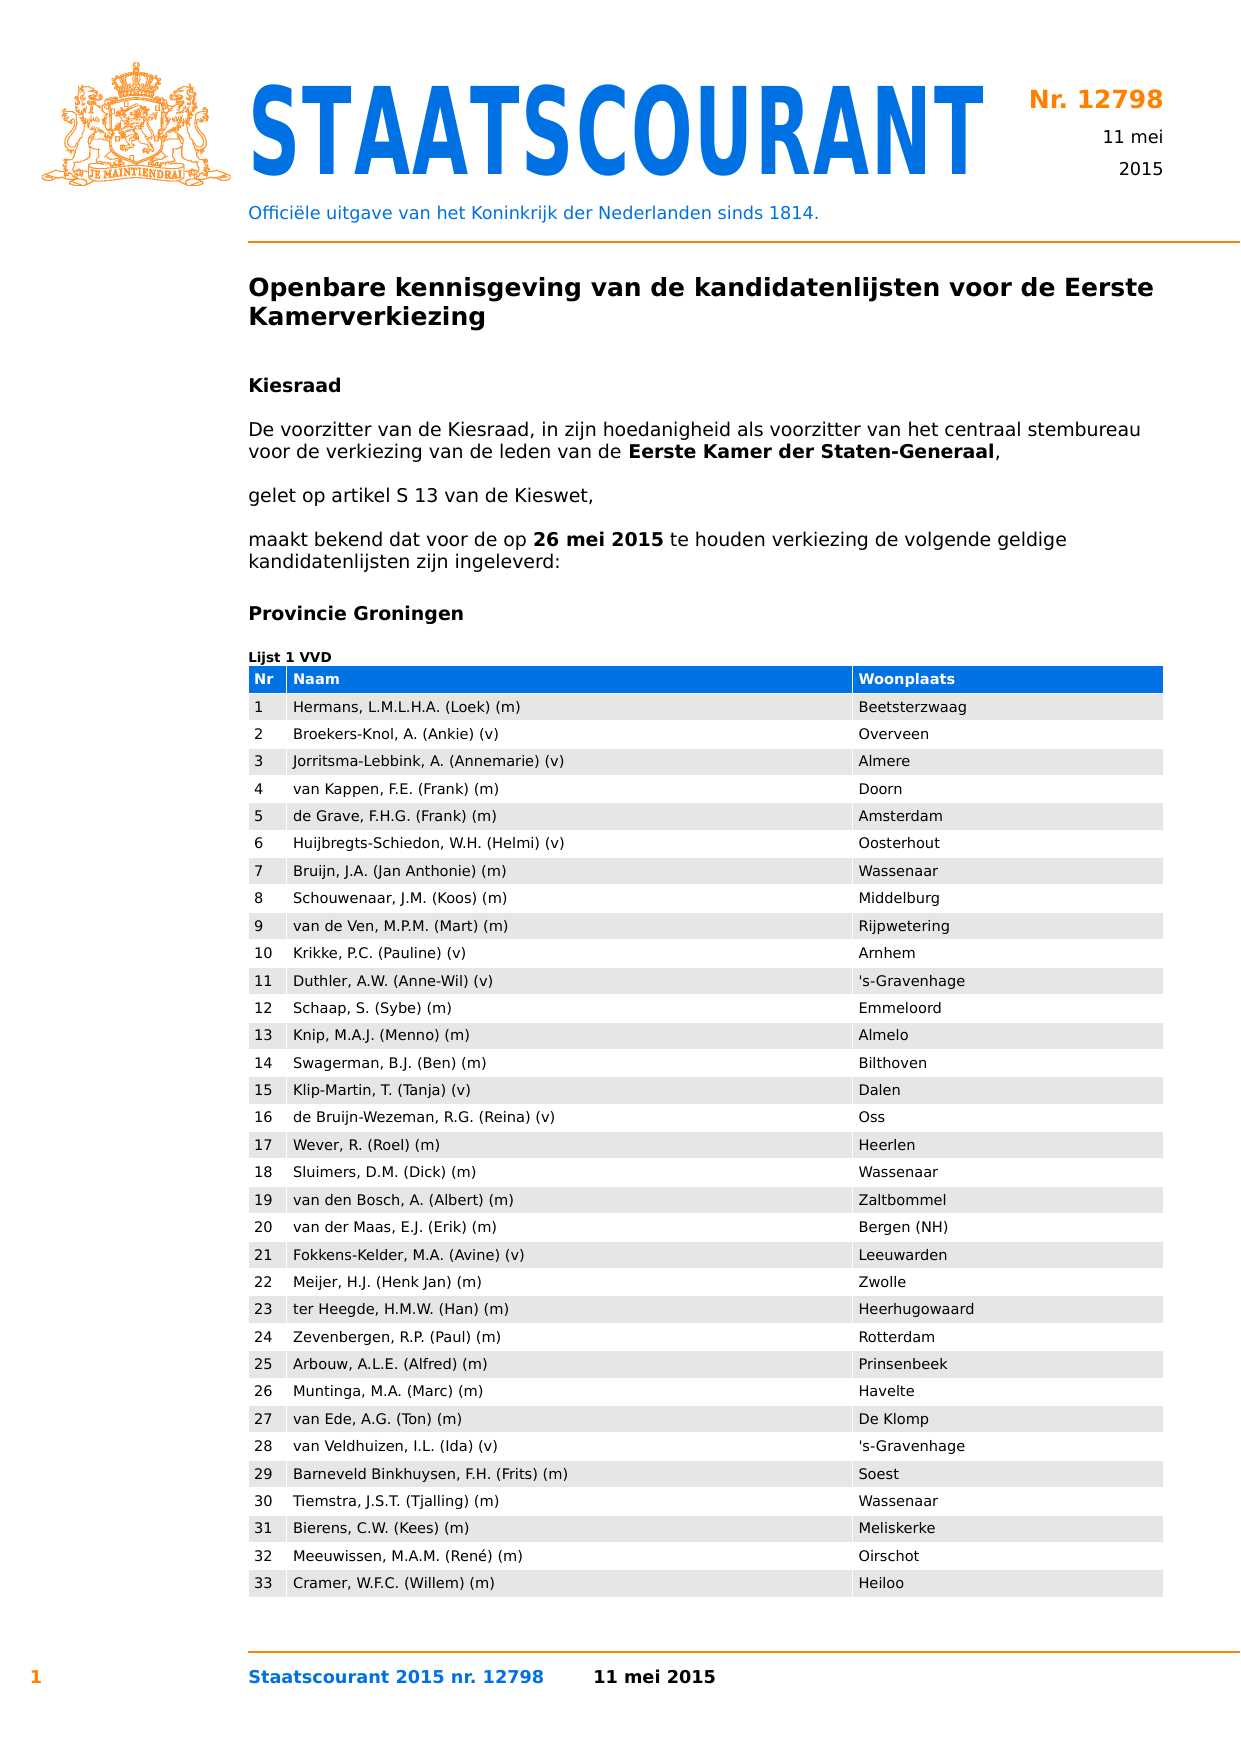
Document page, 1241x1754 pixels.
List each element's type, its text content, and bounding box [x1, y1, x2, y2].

table_cell Leeuwarden [853, 1242, 1163, 1268]
table_cell Havelte [853, 1379, 1163, 1405]
table_cell Doorn [853, 776, 1163, 802]
table_cell van der Maas, E.J. (Erik) (m) [287, 1214, 852, 1241]
table_cell van Kappen, F.E. (Frank) (m) [287, 776, 852, 802]
table_cell Schouwenaar, J.M. (Koos) (m) [287, 886, 852, 912]
text Kiesraad [248, 375, 1163, 397]
table_cell Bergen (NH) [853, 1214, 1163, 1241]
table_cell Meliskerke [853, 1516, 1163, 1542]
table_cell 21 [249, 1242, 286, 1268]
table_cell de Grave, F.H.G. (Frank) (m) [287, 803, 852, 830]
table_cell Muntinga, M.A. (Marc) (m) [287, 1379, 852, 1405]
table_cell Soest [853, 1461, 1163, 1487]
table_cell 31 [249, 1516, 286, 1542]
table_cell Nr [249, 666, 286, 693]
table_cell Jorritsma-Lebbink, A. (Annemarie) (v) [287, 749, 852, 775]
table_cell Schaap, S. (Sybe) (m) [287, 995, 852, 1021]
table_cell 2 [249, 721, 286, 747]
table_cell Wassenaar [853, 1160, 1163, 1186]
table_cell 7 [249, 858, 286, 884]
table_cell Klip-Martin, T. (Tanja) (v) [287, 1077, 852, 1104]
table_cell 29 [249, 1461, 286, 1487]
table_cell 26 [249, 1379, 286, 1405]
table_cell 15 [249, 1077, 286, 1104]
table_cell 11 mei [998, 121, 1240, 153]
table_cell Bruijn, J.A. (Jan Anthonie) (m) [287, 858, 852, 884]
table_cell Zevenbergen, R.P. (Paul) (m) [287, 1324, 852, 1350]
text maakt bekend dat voor de op 26 mei 2015 te houden verkiezing de volgende geldige kandidatenlijsten zijn ingeleverd: [248, 529, 1163, 573]
picture [41, 62, 231, 186]
table_cell van Veldhuizen, I.L. (Ida) (v) [287, 1434, 852, 1460]
table_cell De Klomp [853, 1406, 1163, 1432]
table_cell 28 [249, 1434, 286, 1460]
table_cell 12 [249, 995, 286, 1021]
table_cell 3 [249, 749, 286, 775]
table_cell Naam [287, 666, 852, 693]
table_cell 's-Gravenhage [853, 1434, 1163, 1460]
table_cell Duthler, A.W. (Anne-Wil) (v) [287, 968, 852, 994]
table_cell 19 [249, 1187, 286, 1213]
table_cell Woonplaats [853, 666, 1163, 693]
table_cell 17 [249, 1132, 286, 1158]
table_cell Prinsenbeek [853, 1351, 1163, 1378]
table_cell Knip, M.A.J. (Menno) (m) [287, 1023, 852, 1049]
table_cell Amsterdam [853, 803, 1163, 830]
table_cell de Bruijn-Wezeman, R.G. (Reina) (v) [287, 1105, 852, 1131]
table_cell 25 [249, 1351, 286, 1378]
table_cell 30 [249, 1488, 286, 1514]
table_cell 8 [249, 886, 286, 912]
table_cell Rijpwetering [853, 913, 1163, 939]
table_cell 9 [249, 913, 286, 939]
table_cell 24 [249, 1324, 286, 1350]
table_cell 22 [249, 1269, 286, 1295]
table_cell Wassenaar [853, 1488, 1163, 1514]
text gelet op artikel S 13 van de Kieswet, [248, 485, 1163, 507]
table_cell Sluimers, D.M. (Dick) (m) [287, 1160, 852, 1186]
table_cell 10 [249, 940, 286, 967]
table_cell 33 [249, 1570, 286, 1597]
table_cell van de Ven, M.P.M. (Mart) (m) [287, 913, 852, 939]
table_cell Heerlen [853, 1132, 1163, 1158]
table_cell 23 [249, 1296, 286, 1323]
table_cell Overveen [853, 721, 1163, 747]
table_cell Almere [853, 749, 1163, 775]
table_cell van Ede, A.G. (Ton) (m) [287, 1406, 852, 1432]
table_cell 4 [249, 776, 286, 802]
table_header Lijst 1 VVD [248, 650, 1163, 665]
text De voorzitter van de Kiesraad, in zijn hoedanigheid als voorzitter van het centraal stembureau voor de verkiezing van de leden van de Eerste Kamer der Staten-Generaal, [248, 419, 1163, 463]
table_cell 5 [249, 803, 286, 830]
table_cell Almelo [853, 1023, 1163, 1049]
table_cell Officiële uitgave van het Koninkrijk der Nederlanden sinds 1814. [248, 203, 1240, 241]
table_header STAATSCOURANT [248, 62, 998, 203]
table_cell Zwolle [853, 1269, 1163, 1295]
table_cell Huijbregts-Schiedon, W.H. (Helmi) (v) [287, 831, 852, 857]
table_cell Rotterdam [853, 1324, 1163, 1350]
table_cell Fokkens-Kelder, M.A. (Avine) (v) [287, 1242, 852, 1268]
table_cell Wassenaar [853, 858, 1163, 884]
table_cell Meeuwissen, M.A.M. (René) (m) [287, 1543, 852, 1569]
table_cell Swagerman, B.J. (Ben) (m) [287, 1050, 852, 1076]
table_cell Zaltbommel [853, 1187, 1163, 1213]
table_cell Heiloo [853, 1570, 1163, 1597]
table_cell Bierens, C.W. (Kees) (m) [287, 1516, 852, 1542]
table_cell 27 [249, 1406, 286, 1432]
table_cell Wever, R. (Roel) (m) [287, 1132, 852, 1158]
table_cell 18 [249, 1160, 286, 1186]
table_cell 1 [249, 694, 286, 720]
table_cell 14 [249, 1050, 286, 1076]
table_cell Oirschot [853, 1543, 1163, 1569]
table_cell Tiemstra, J.S.T. (Tjalling) (m) [287, 1488, 852, 1514]
table_cell Broekers-Knol, A. (Ankie) (v) [287, 721, 852, 747]
table_cell 11 [249, 968, 286, 994]
table_cell Middelburg [853, 886, 1163, 912]
table_cell van den Bosch, A. (Albert) (m) [287, 1187, 852, 1213]
table_cell Krikke, P.C. (Pauline) (v) [287, 940, 852, 967]
table_cell Hermans, L.M.L.H.A. (Loek) (m) [287, 694, 852, 720]
table_cell 's-Gravenhage [853, 968, 1163, 994]
table_cell Bilthoven [853, 1050, 1163, 1076]
table_cell 6 [249, 831, 286, 857]
table_cell Dalen [853, 1077, 1163, 1104]
table_cell 32 [249, 1543, 286, 1569]
subtitle Openbare kennisgeving van de kandidatenlijsten voor de Eerste Kamerverkiezing [248, 273, 1163, 331]
table_cell 13 [249, 1023, 286, 1049]
table_cell Oosterhout [853, 831, 1163, 857]
table_cell Meijer, H.J. (Henk Jan) (m) [287, 1269, 852, 1295]
table_cell Arbouw, A.L.E. (Alfred) (m) [287, 1351, 852, 1378]
table_cell Cramer, W.F.C. (Willem) (m) [287, 1570, 852, 1597]
table_cell Heerhugowaard [853, 1296, 1163, 1323]
table_cell 20 [249, 1214, 286, 1241]
table_header [25, 62, 248, 241]
table_cell Arnhem [853, 940, 1163, 967]
table_cell Oss [853, 1105, 1163, 1131]
subtitle Provincie Groningen [248, 603, 1163, 624]
table_cell Beetsterzwaag [853, 694, 1163, 720]
table_cell Barneveld Binkhuysen, F.H. (Frits) (m) [287, 1461, 852, 1487]
table_cell ter Heegde, H.M.W. (Han) (m) [287, 1296, 852, 1323]
table_cell 2015 [998, 153, 1240, 203]
table_cell 16 [249, 1105, 286, 1131]
table_header Nr. 12798 [998, 62, 1240, 121]
table_cell Emmeloord [853, 995, 1163, 1021]
